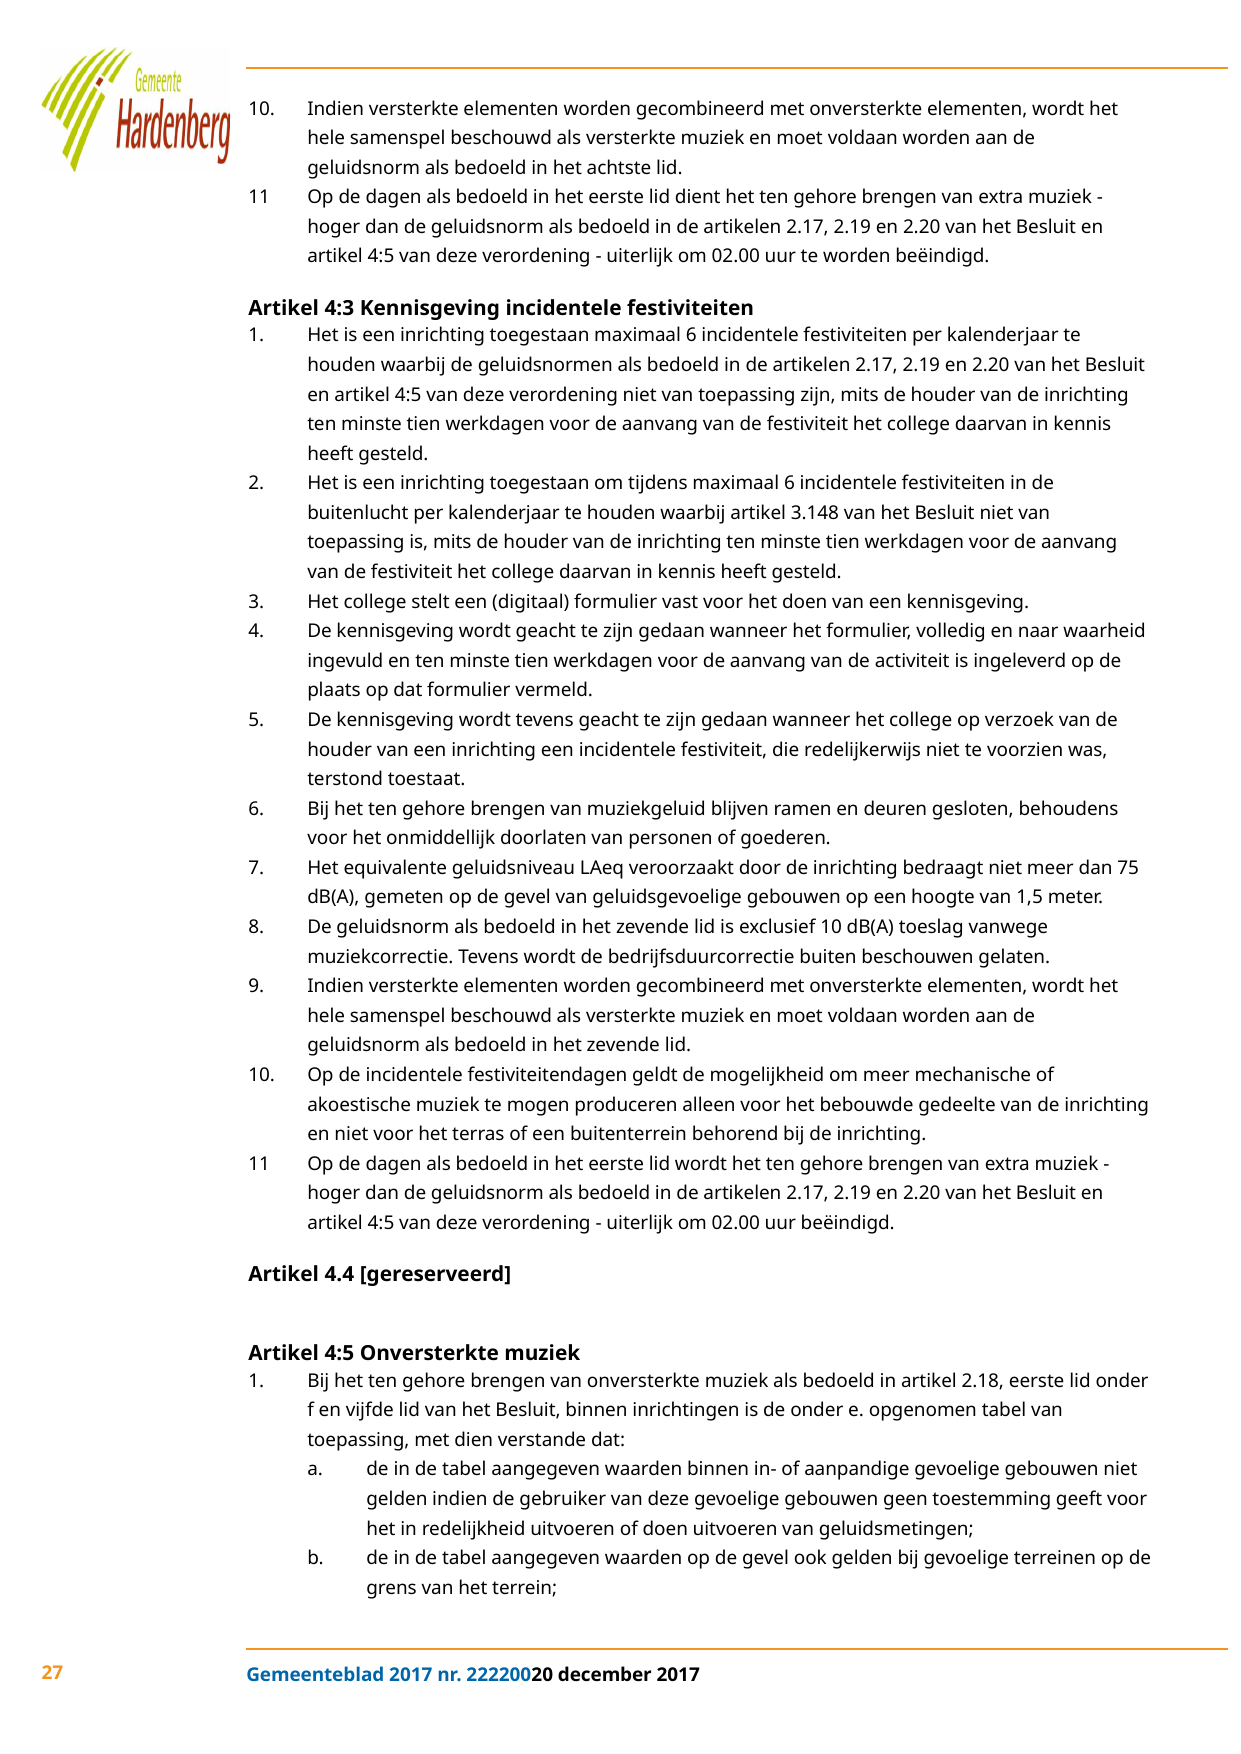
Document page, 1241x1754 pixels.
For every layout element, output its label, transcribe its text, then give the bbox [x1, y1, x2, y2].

list De kennisgeving wordt geacht te zijn gedaan wanneer het formulier, volledig en naar waarheid ingevuld en ten minste tien werkdagen voor de aanvang van de activiteit is ingeleverd op de plaats op dat formulier vermeld. [248, 617, 1152, 702]
list Het is een inrichting toegestaan om tijdens maximaal 6 incidentele festiviteiten in de buitenlucht per kalenderjaar te houden waarbij artikel 3.148 van het Besluit niet van toepassing is, mits de houder van de inrichting ten minste tien werkdagen voor de aanvang van de festiviteit het college daarvan in kennis heeft gesteld. [248, 469, 1152, 584]
list Indien versterkte elementen worden gecombineerd met onversterkte elementen, wordt het hele samenspel beschouwd als versterkte muziek en moet voldaan worden aan de geluidsnorm als bedoeld in het zevende lid. [248, 972, 1152, 1057]
list Het college stelt een (digitaal) formulier vast voor het doen van een kennisgeving. [248, 588, 1152, 613]
list Het equivalente geluidsniveau LAeq veroorzaakt door de inrichting bedraagt niet meer dan 75 dB(A), gemeten op de gevel van geluidsgevoelige gebouwen op een hoogte van 1,5 meter. [248, 854, 1152, 909]
list Bij het ten gehore brengen van muziekgeluid blijven ramen en deuren gesloten, behoudens voor het onmiddellijk doorlaten van personen of goederen. [248, 795, 1152, 850]
list Bij het ten gehore brengen van onversterkte muziek als bedoeld in artikel 2.18, eerste lid onder f en vijfde lid van het Besluit, binnen inrichtingen is de onder e. opgenomen tabel van toepassing, met dien verstande dat: [248, 1367, 1152, 1452]
list Het is een inrichting toegestaan maximaal 6 incidentele festiviteiten per kalenderjaar te houden waarbij de geluidsnormen als bedoeld in de artikelen 2.17, 2.19 en 2.20 van het Besluit en artikel 4:5 van deze verordening niet van toepassing zijn, mits de houder van de inrichting ten minste tien werkdagen voor de aanvang van de festiviteit het college daarvan in kennis heeft gesteld. [248, 322, 1152, 466]
text Artikel 4.4 [gereserveerd] [248, 1259, 1152, 1288]
list De kennisgeving wordt tevens geacht te zijn gedaan wanneer het college op verzoek van de houder van een inrichting een incidentele festiviteit, die redelijkerwijs niet te voorzien was, terstond toestaat. [248, 706, 1152, 791]
list Indien versterkte elementen worden gecombineerd met onversterkte elementen, wordt het hele samenspel beschouwd als versterkte muziek en moet voldaan worden aan de geluidsnorm als bedoeld in het achtste lid. [248, 95, 1152, 180]
list de in de tabel aangegeven waarden op de gevel ook gelden bij gevoelige terreinen op de grens van het terrein; [307, 1544, 1152, 1599]
list Op de incidentele festiviteitendagen geldt de mogelijkheid om meer mechanische of akoestische muziek te mogen produceren alleen voor het bebouwde gedeelte van de inrichting en niet voor het terras of een buitenterrein behorend bij de inrichting. [248, 1061, 1152, 1146]
picture [41, 47, 231, 172]
list Op de dagen als bedoeld in het eerste lid wordt het ten gehore brengen van extra muziek - hoger dan de geluidsnorm als bedoeld in de artikelen 2.17, 2.19 en 2.20 van het Besluit en artikel 4:5 van deze verordening - uiterlijk om 02.00 uur beëindigd. [248, 1150, 1152, 1235]
list Op de dagen als bedoeld in het eerste lid dient het ten gehore brengen van extra muziek - hoger dan de geluidsnorm als bedoeld in de artikelen 2.17, 2.19 en 2.20 van het Besluit en artikel 4:5 van deze verordening - uiterlijk om 02.00 uur te worden beëindigd. [248, 183, 1152, 268]
list de in de tabel aangegeven waarden binnen in- of aanpandige gevoelige gebouwen niet gelden indien de gebruiker van deze gevoelige gebouwen geen toestemming geeft voor het in redelijkheid uitvoeren of doen uitvoeren van geluidsmetingen; [307, 1456, 1152, 1540]
list De geluidsnorm als bedoeld in het zevende lid is exclusief 10 dB(A) toeslag vanwege muziekcorrectie. Tevens wordt de bedrijfsduurcorrectie buiten beschouwen gelaten. [248, 913, 1152, 968]
text Artikel 4:3 Kennisgeving incidentele festiviteiten [248, 293, 1152, 322]
text Artikel 4:5 Onversterkte muziek [248, 1338, 1152, 1367]
